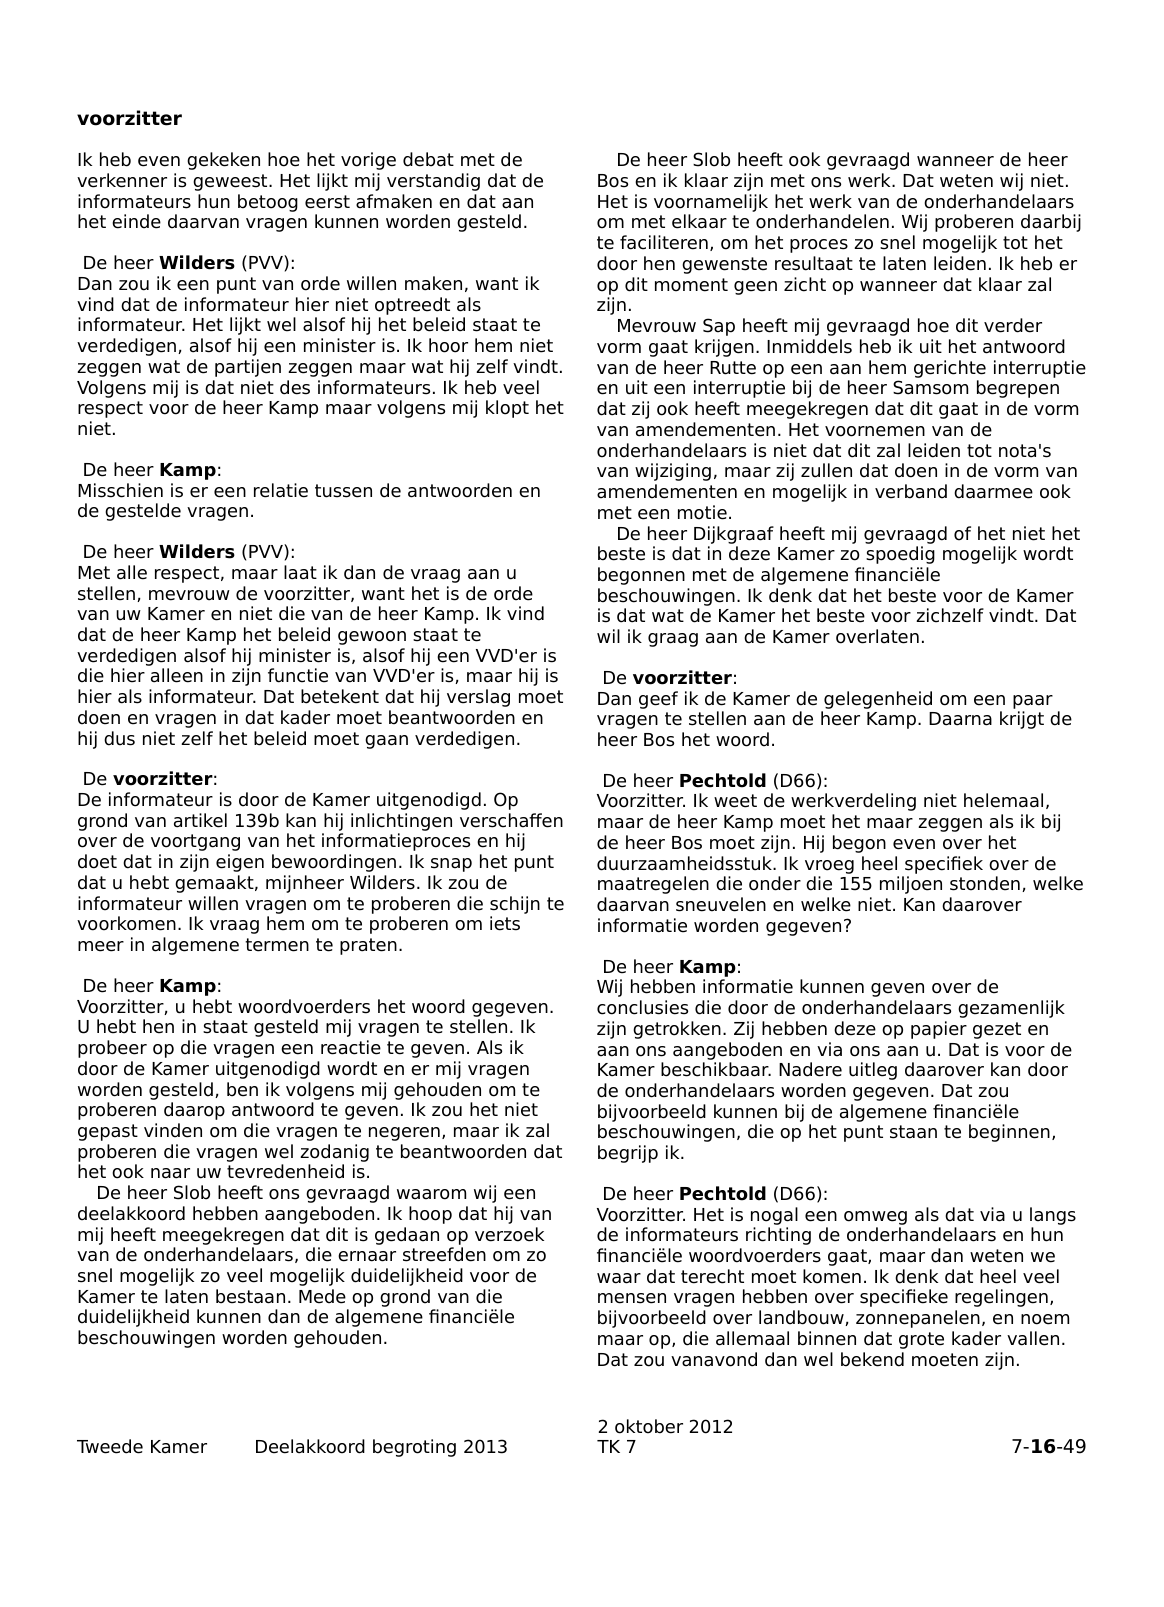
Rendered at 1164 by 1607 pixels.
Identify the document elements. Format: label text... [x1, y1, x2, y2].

text De heer Kamp: [77, 460, 567, 480]
text De heer Wilders (PVV): [77, 542, 567, 563]
text De voorzitter: [596, 668, 1087, 688]
text De heer Pechtold (D66): [596, 1184, 1087, 1204]
text Voorzitter. Het is nogal een omweg als dat via u langs de informateurs richting de onderhandelaars en hun financiële woordvoerders gaat, maar dan weten we waar dat terecht moet komen. Ik denk dat heel veel mensen vragen hebben over specifieke regelingen, bijvoorbeeld over landbouw, zonnepanelen, en noem maar op, die allemaal binnen dat grote kader vallen. Dat zou vanavond dan wel bekend moeten zijn. [596, 1204, 1087, 1370]
text De voorzitter: [77, 769, 567, 790]
text Dan zou ik een punt van orde willen maken, want ik vind dat de informateur hier niet optreedt als informateur. Het lijkt wel alsof hij het beleid staat te verdedigen, alsof hij een minister is. Ik hoor hem niet zeggen wat de partijen zeggen maar wat hij zelf vindt. Volgens mij is dat niet des informateurs. Ik heb veel respect voor de heer Kamp maar volgens mij klopt het niet. [77, 274, 567, 440]
text De heer Wilders (PVV): [77, 253, 567, 274]
text Misschien is er een relatie tussen de antwoorden en de gestelde vragen. [77, 480, 567, 522]
text De heer Kamp: [596, 956, 1087, 977]
text Dan geef ik de Kamer de gelegenheid om een paar vragen te stellen aan de heer Kamp. Daarna krijgt de heer Bos het woord. [596, 688, 1087, 751]
text De heer Dijkgraaf heeft mij gevraagd of het niet het beste is dat in deze Kamer zo spoedig mogelijk wordt begonnen met de algemene financiële beschouwingen. Ik denk dat het beste voor de Kamer is dat wat de Kamer het beste voor zichzelf vindt. Dat wil ik graag aan de Kamer overlaten. [596, 523, 1087, 648]
text De heer Slob heeft ook gevraagd wanneer de heer Bos en ik klaar zijn met ons werk. Dat weten wij niet. Het is voornamelijk het werk van de onderhandelaars om met elkaar te onderhandelen. Wij proberen daarbij te faciliteren, om het proces zo snel mogelijk tot het door hen gewenste resultaat te laten leiden. Ik heb er op dit moment geen zicht op wanneer dat klaar zal zijn. [596, 150, 1087, 316]
text De heer Slob heeft ons gevraagd waarom wij een deelakkoord hebben aangeboden. Ik hoop dat hij van mij heeft meegekregen dat dit is gedaan op verzoek van de onderhandelaars, die ernaar streefden om zo snel mogelijk zo veel mogelijk duidelijkheid voor de Kamer te laten bestaan. Mede op grond van die duidelijkheid kunnen dan de algemene financiële beschouwingen worden gehouden. [77, 1183, 567, 1349]
text De informateur is door de Kamer uitgenodigd. Op grond van artikel 139b kan hij inlichtingen verschaffen over de voortgang van het informatieproces en hij doet dat in zijn eigen bewoordingen. Ik snap het punt dat u hebt gemaakt, mijnheer Wilders. Ik zou de informateur willen vragen om te proberen die schijn te voorkomen. Ik vraag hem om te proberen om iets meer in algemene termen te praten. [77, 790, 567, 956]
text De heer Pechtold (D66): [596, 771, 1087, 791]
text Voorzitter. Ik weet de werkverdeling niet helemaal, maar de heer Kamp moet het maar zeggen als ik bij de heer Bos moet zijn. Hij begon even over het duurzaamheidsstuk. Ik vroeg heel specifiek over de maatregelen die onder die 155 miljoen stonden, welke daarvan sneuvelen en welke niet. Kan daarover informatie worden gegeven? [596, 791, 1087, 936]
text Mevrouw Sap heeft mij gevraagd hoe dit verder vorm gaat krijgen. Inmiddels heb ik uit het antwoord van de heer Rutte op een aan hem gerichte interruptie en uit een interruptie bij de heer Samsom begrepen dat zij ook heeft meegekregen dat dit gaat in de vorm van amendementen. Het voornemen van de onderhandelaars is niet dat dit zal leiden tot nota's van wijziging, maar zij zullen dat doen in de vorm van amendementen en mogelijk in verband daarmee ook met een motie. [596, 316, 1087, 523]
text Ik heb even gekeken hoe het vorige debat met de verkenner is geweest. Het lijkt mij verstandig dat de informateurs hun betoog eerst afmaken en dat aan het einde daarvan vragen kunnen worden gesteld. [77, 150, 567, 233]
text Voorzitter, u hebt woordvoerders het woord gegeven. U hebt hen in staat gesteld mij vragen te stellen. Ik probeer op die vragen een reactie te geven. Als ik door de Kamer uitgenodigd wordt en er mij vragen worden gesteld, ben ik volgens mij gehouden om te proberen daarop antwoord te geven. Ik zou het niet gepast vinden om die vragen te negeren, maar ik zal proberen die vragen wel zodanig te beantwoorden dat het ook naar uw tevredenheid is. [77, 996, 567, 1183]
text Wij hebben informatie kunnen geven over de conclusies die door de onderhandelaars gezamenlijk zijn getrokken. Zij hebben deze op papier gezet en aan ons aangeboden en via ons aan u. Dat is voor de Kamer beschikbaar. Nadere uitleg daarover kan door de onderhandelaars worden gegeven. Dat zou bijvoorbeeld kunnen bij de algemene financiële beschouwingen, die op het punt staan te beginnen, begrijp ik. [596, 977, 1087, 1164]
text De heer Kamp: [77, 976, 567, 996]
text Met alle respect, maar laat ik dan de vraag aan u stellen, mevrouw de voorzitter, want het is de orde van uw Kamer en niet die van de heer Kamp. Ik vind dat de heer Kamp het beleid gewoon staat te verdedigen alsof hij minister is, alsof hij een VVD'er is die hier alleen in zijn functie van VVD'er is, maar hij is hier als informateur. Dat betekent dat hij verslag moet doen en vragen in dat kader moet beantwoorden en hij dus niet zelf het beleid moet gaan verdedigen. [77, 563, 567, 749]
